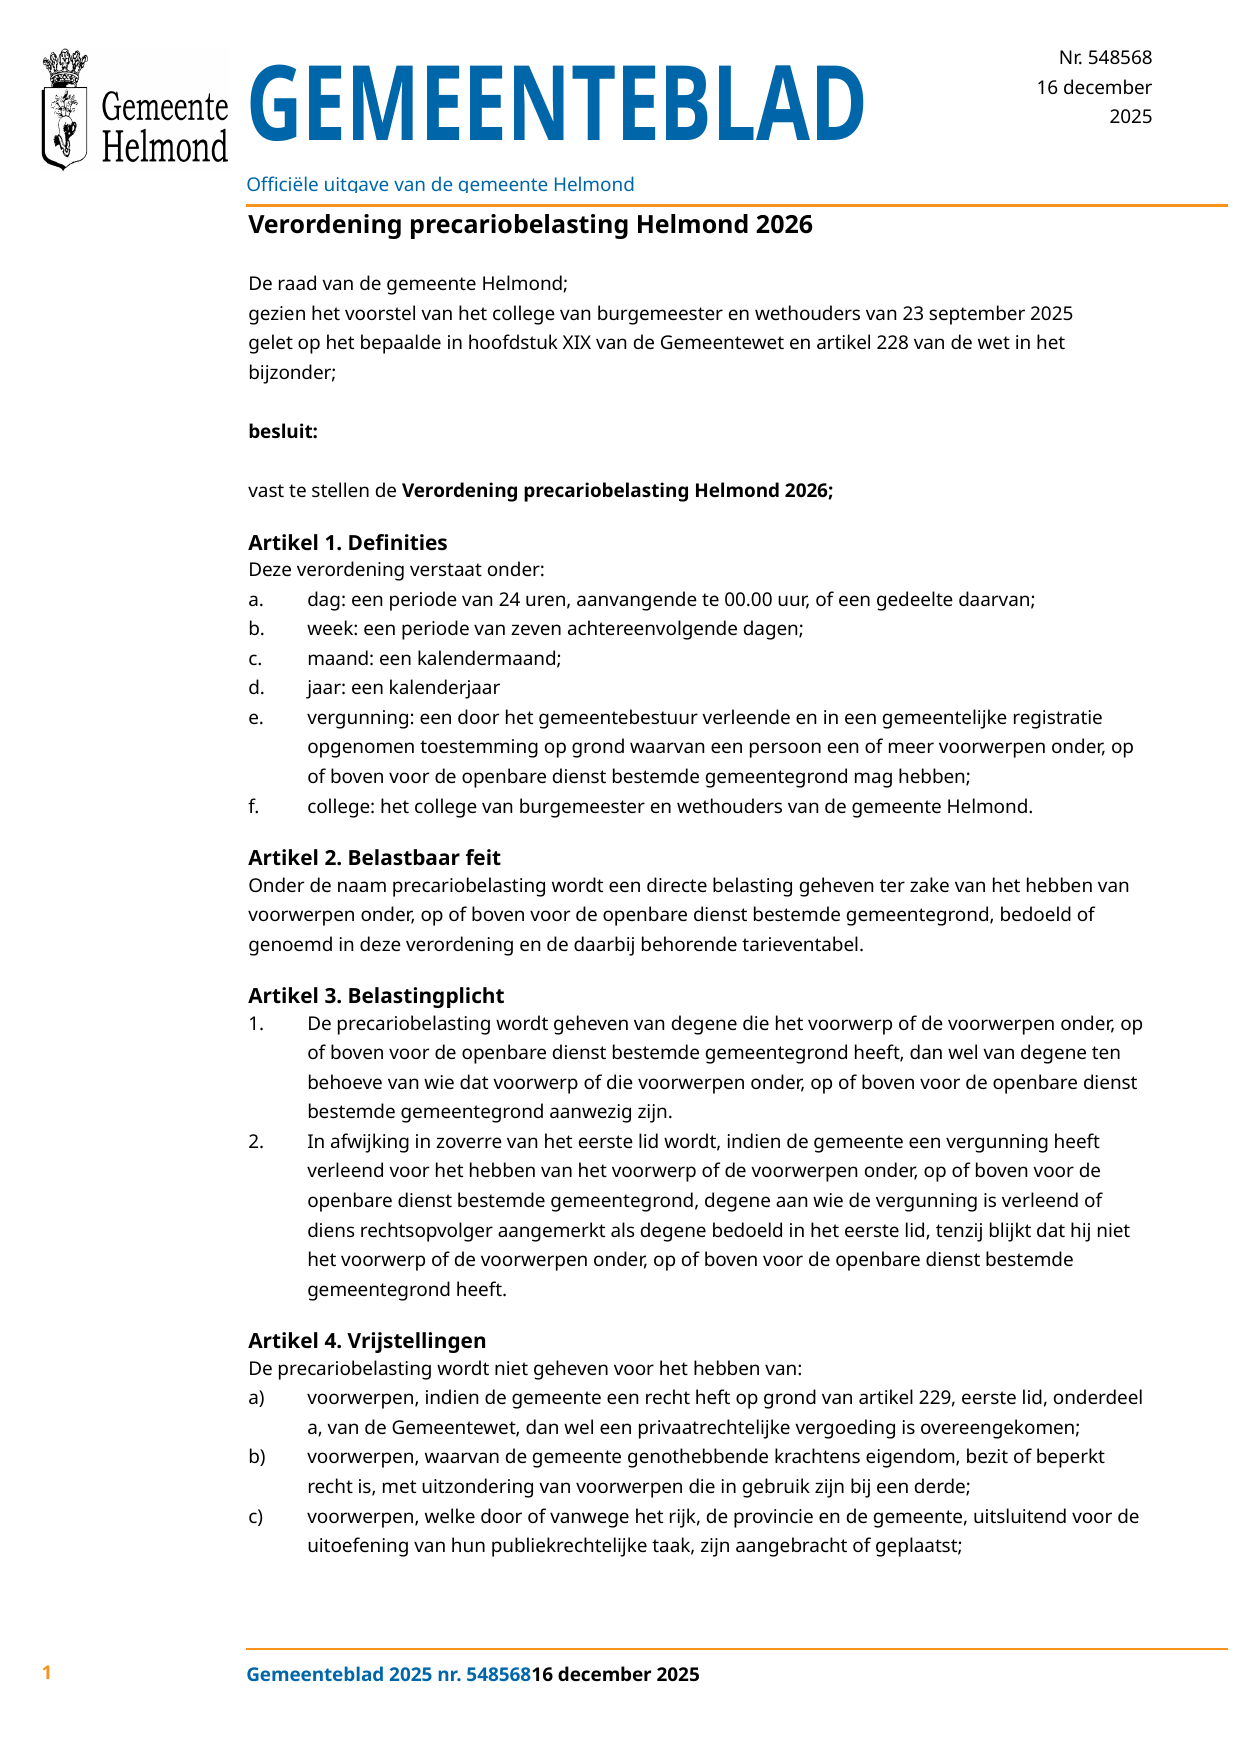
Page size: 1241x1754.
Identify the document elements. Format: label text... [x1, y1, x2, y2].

text Artikel 2. Belastbaar feit [248, 843, 1152, 872]
text gezien het voorstel van het college van burgemeester en wethouders van 23 september 2025 [248, 300, 1152, 326]
text vast te stellen de Verordening precariobelasting Helmond 2026; [248, 477, 1152, 503]
text besluit: [248, 418, 1152, 444]
list week: een periode van zeven achtereenvolgende dagen; [248, 615, 1152, 641]
text De raad van de gemeente Helmond; [248, 270, 1152, 296]
list vergunning: een door het gemeentebestuur verleende en in een gemeentelijke registratie opgenomen toestemming op grond waarvan een persoon een of meer voorwerpen onder, op of boven voor de openbare dienst bestemde gemeentegrond mag hebben; [248, 704, 1152, 789]
text Artikel 3. Belastingplicht [248, 981, 1152, 1010]
list maand: een kalendermaand; [248, 645, 1152, 671]
list In afwijking in zoverre van het eerste lid wordt, indien de gemeente een vergunning heeft verleend voor het hebben van het voorwerp of de voorwerpen onder, op of boven voor de openbare dienst bestemde gemeentegrond, degene aan wie de vergunning is verleend of diens rechtsopvolger aangemerkt als degene bedoeld in het eerste lid, tenzij blijkt dat hij niet het voorwerp of de voorwerpen onder, op of boven voor de openbare dienst bestemde gemeentegrond heeft. [248, 1128, 1152, 1302]
text De precariobelasting wordt niet geheven voor het hebben van: [248, 1355, 1152, 1381]
list voorwerpen, indien de gemeente een recht heft op grond van artikel 229, eerste lid, onderdeel a, van de Gemeentewet, dan wel een privaatrechtelijke vergoeding is overeengekomen; [248, 1384, 1152, 1440]
list De precariobelasting wordt geheven van degene die het voorwerp of de voorwerpen onder, op of boven voor de openbare dienst bestemde gemeentegrond heeft, dan wel van degene ten behoeve van wie dat voorwerp of die voorwerpen onder, op of boven voor de openbare dienst bestemde gemeentegrond aanwezig zijn. [248, 1010, 1152, 1124]
list voorwerpen, welke door of vanwege het rijk, de provincie en de gemeente, uitsluitend voor de uitoefening van hun publiekrechtelijke taak, zijn aangebracht of geplaatst; [248, 1503, 1152, 1558]
text Verordening precariobelasting Helmond 2026 [248, 207, 1152, 241]
list dag: een periode van 24 uren, aanvangende te 00.00 uur, of een gedeelte daarvan; [248, 586, 1152, 612]
list jaar: een kalenderjaar [248, 674, 1152, 700]
text Artikel 1. Definities [248, 528, 1152, 556]
text gelet op het bepaalde in hoofdstuk XIX van de Gemeentewet en artikel 228 van de wet in het bijzonder; [248, 329, 1152, 385]
list college: het college van burgemeester en wethouders van de gemeente Helmond. [248, 793, 1152, 819]
picture [41, 47, 231, 172]
text Deze verordening verstaat onder: [248, 556, 1152, 582]
text Onder de naam precariobelasting wordt een directe belasting geheven ter zake van het hebben van voorwerpen onder, op of boven voor de openbare dienst bestemde gemeentegrond, bedoeld of genoemd in deze verordening en de daarbij behorende tarieventabel. [248, 872, 1152, 957]
list voorwerpen, waarvan de gemeente genothebbende krachtens eigendom, bezit of beperkt recht is, met uitzondering van voorwerpen die in gebruik zijn bij een derde; [248, 1444, 1152, 1499]
text Artikel 4. Vrijstellingen [248, 1326, 1152, 1355]
